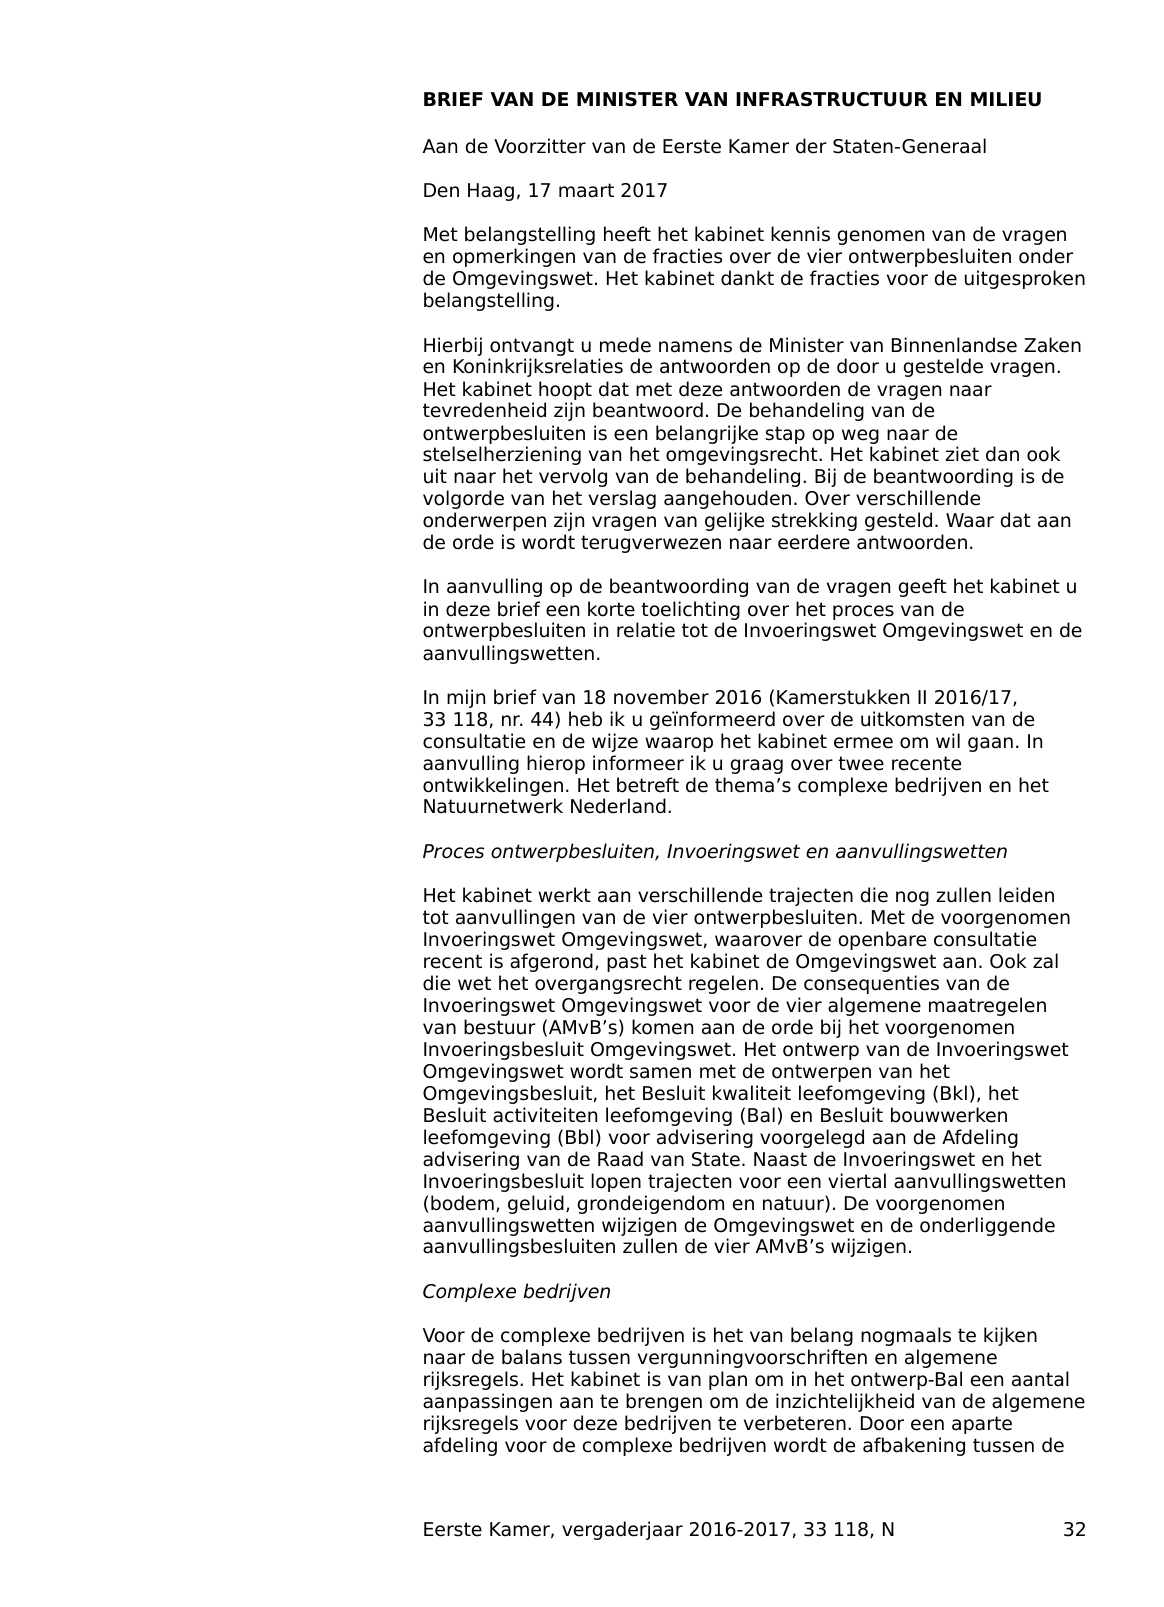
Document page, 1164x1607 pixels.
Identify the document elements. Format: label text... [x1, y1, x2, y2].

text Aan de Voorzitter van de Eerste Kamer der Staten-Generaal [422, 136, 1087, 158]
text Hierbij ontvangt u mede namens de Minister van Binnenlandse Zaken en Koninkrijksrelaties de antwoorden op de door u gestelde vragen. Het kabinet hoopt dat met deze antwoorden de vragen naar tevredenheid zijn beantwoord. De behandeling van de ontwerpbesluiten is een belangrijke stap op weg naar de stelselherziening van het omgevingsrecht. Het kabinet ziet dan ook uit naar het vervolg van de behandeling. Bij de beantwoording is de volgorde van het verslag aangehouden. Over verschillende onderwerpen zijn vragen van gelijke strekking gesteld. Waar dat aan de orde is wordt terugverwezen naar eerdere antwoorden. [422, 334, 1087, 554]
text Met belangstelling heeft het kabinet kennis genomen van de vragen en opmerkingen van de fracties over de vier ontwerpbesluiten onder de Omgevingswet. Het kabinet dankt de fracties voor de uitgesproken belangstelling. [422, 224, 1087, 312]
text Den Haag, 17 maart 2017 [422, 180, 1087, 202]
subtitle BRIEF VAN DE MINISTER VAN INFRASTRUCTUUR EN MILIEU [422, 89, 1087, 111]
subtitle Proces ontwerpbesluiten, Invoeringswet en aanvullingswetten [422, 841, 1087, 863]
text In aanvulling op de beantwoording van de vragen geeft het kabinet u in deze brief een korte toelichting over het proces van de ontwerpbesluiten in relatie tot de Invoeringswet Omgevingswet en de aanvullingswetten. [422, 576, 1087, 664]
subtitle Complexe bedrijven [422, 1281, 1087, 1303]
text Voor de complexe bedrijven is het van belang nogmaals te kijken naar de balans tussen vergunningvoorschriften en algemene rijksregels. Het kabinet is van plan om in het ontwerp-Bal een aantal aanpassingen aan te brengen om de inzichtelijkheid van de algemene rijksregels voor deze bedrijven te verbeteren. Door een aparte afdeling voor de complexe bedrijven wordt de afbakening tussen de [422, 1325, 1087, 1457]
text Het kabinet werkt aan verschillende trajecten die nog zullen leiden tot aanvullingen van de vier ontwerpbesluiten. Met de voorgenomen Invoeringswet Omgevingswet, waarover de openbare consultatie recent is afgerond, past het kabinet de Omgevingswet aan. Ook zal die wet het overgangsrecht regelen. De consequenties van de Invoeringswet Omgevingswet voor de vier algemene maatregelen van bestuur (AMvB’s) komen aan de orde bij het voorgenomen Invoeringsbesluit Omgevingswet. Het ontwerp van de Invoeringswet Omgevingswet wordt samen met de ontwerpen van het Omgevingsbesluit, het Besluit kwaliteit leefomgeving (Bkl), het Besluit activiteiten leefomgeving (Bal) en Besluit bouwwerken leefomgeving (Bbl) voor advisering voorgelegd aan de Afdeling advisering van de Raad van State. Naast de Invoeringswet en het Invoeringsbesluit lopen trajecten voor een viertal aanvullingswetten (bodem, geluid, grondeigendom en natuur). De voorgenomen aanvullingswetten wijzigen de Omgevingswet en de onderliggende aanvullingsbesluiten zullen de vier AMvB’s wijzigen. [422, 885, 1087, 1258]
text In mijn brief van 18 november 2016 (Kamerstukken II 2016/17, 33 118, nr. 44) heb ik u geïnformeerd over de uitkomsten van de consultatie en de wijze waarop het kabinet ermee om wil gaan. In aanvulling hierop informeer ik u graag over twee recente ontwikkelingen. Het betreft de thema’s complexe bedrijven en het Natuurnetwerk Nederland. [422, 687, 1087, 818]
